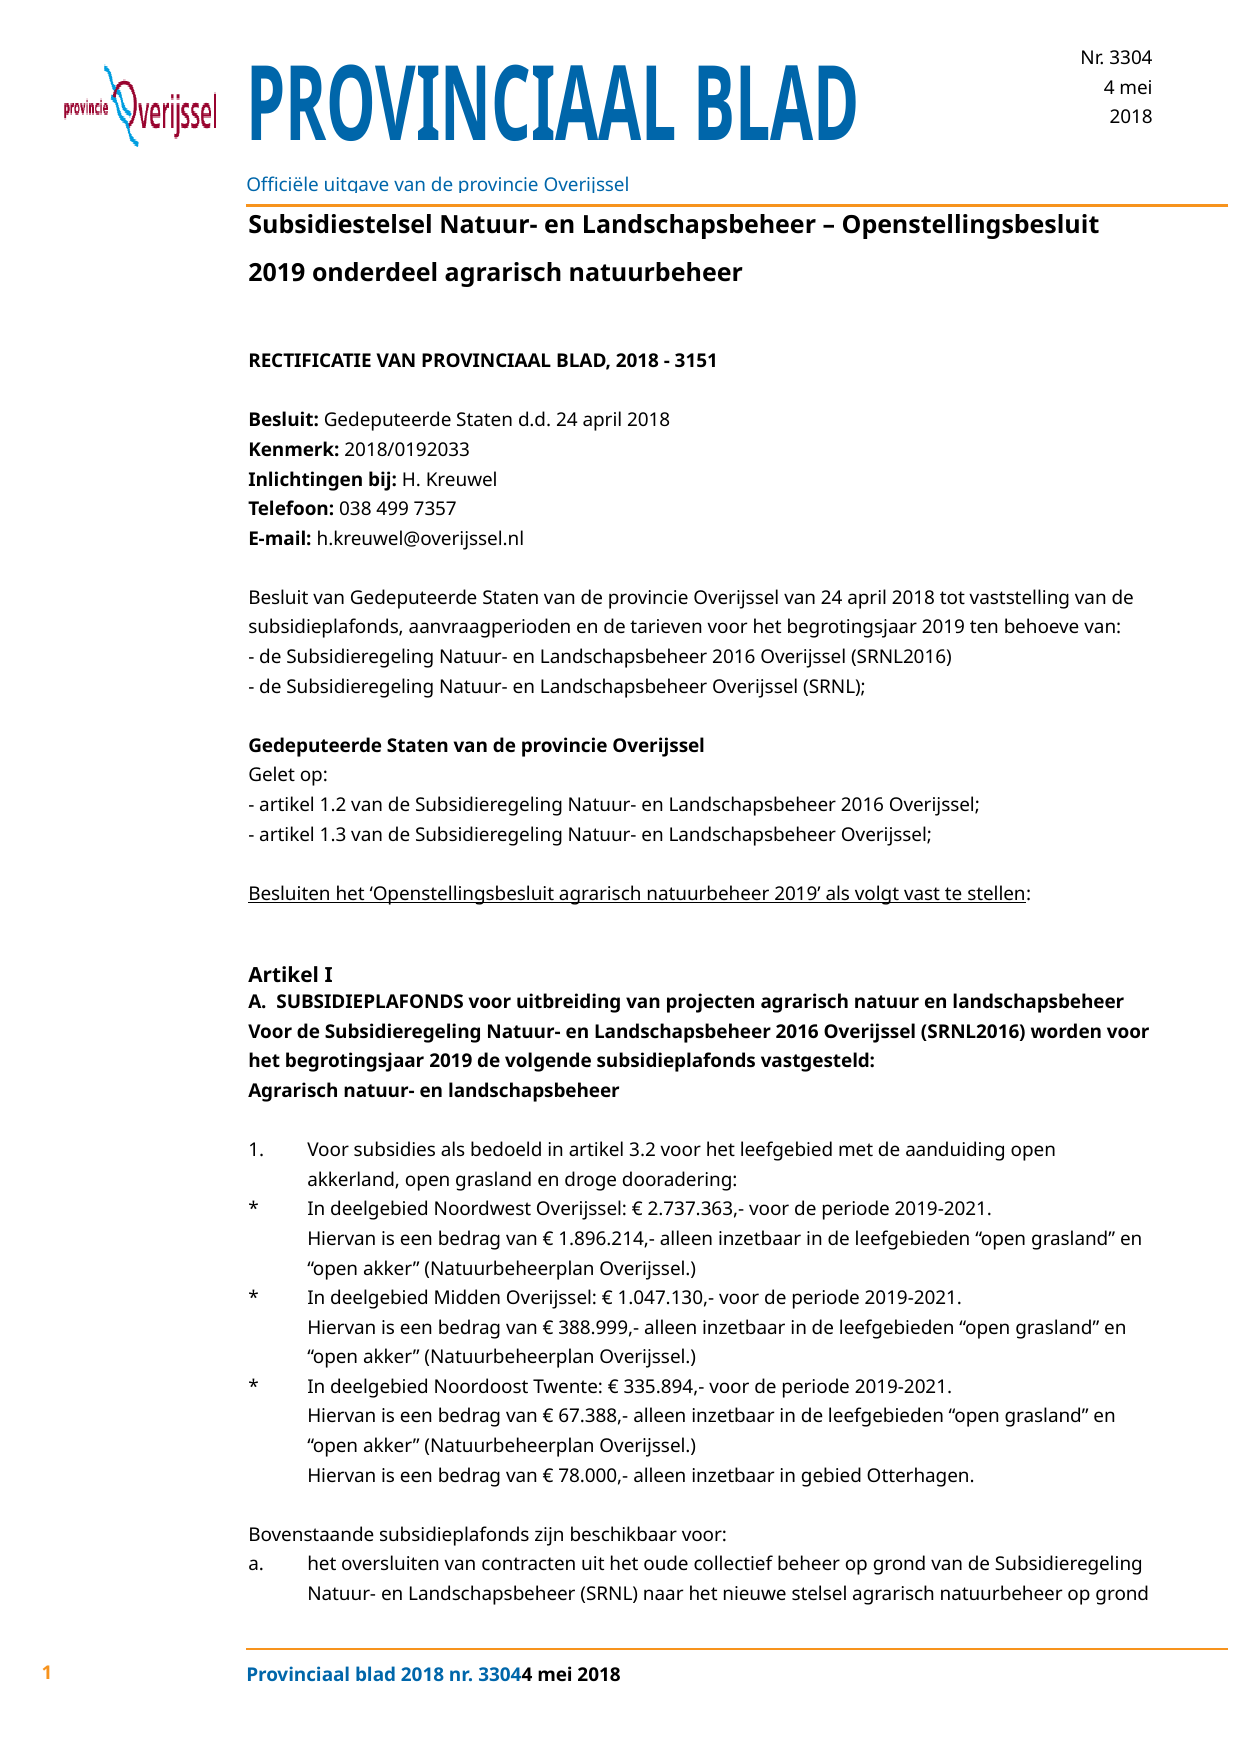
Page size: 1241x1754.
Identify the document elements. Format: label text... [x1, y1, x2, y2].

text E-mail: h.kreuwel@overijssel.nl [248, 525, 1152, 551]
text - artikel 1.3 van de Subsidieregeling Natuur- en Landschapsbeheer Overijssel; [248, 821, 1152, 847]
text Voor de Subsidieregeling Natuur- en Landschapsbeheer 2016 Overijssel (SRNL2016) worden voor het begrotingsjaar 2019 de volgende subsidieplafonds vastgesteld: [248, 1018, 1152, 1073]
list Hiervan is een bedrag van € 67.388,- alleen inzetbaar in de leefgebieden “open grasland” en “open akker” (Natuurbeheerplan Overijssel.) [248, 1403, 1152, 1458]
list Hiervan is een bedrag van € 388.999,- alleen inzetbaar in de leefgebieden “open grasland” en “open akker” (Natuurbeheerplan Overijssel.) [248, 1314, 1152, 1369]
text Gedeputeerde Staten van de provincie Overijssel [248, 732, 1152, 758]
text Kenmerk: 2018/0192033 [248, 436, 1152, 462]
text RECTIFICATIE VAN PROVINCIAAL BLAD, 2018 - 3151 [248, 347, 1152, 373]
text Artikel I [248, 960, 1152, 988]
text Bovenstaande subsidieplafonds zijn beschikbaar voor: [248, 1521, 1152, 1547]
text Telefoon: 038 499 7357 [248, 495, 1152, 521]
list het oversluiten van contracten uit het oude collectief beheer op grond van de Subsidieregeling Natuur- en Landschapsbeheer (SRNL) naar het nieuwe stelsel agrarisch natuurbeheer op grond [248, 1551, 1152, 1606]
list In deelgebied Noordwest Overijssel: € 2.737.363,- voor de periode 2019-2021. [248, 1196, 1152, 1221]
text Besluit: Gedeputeerde Staten d.d. 24 april 2018 [248, 407, 1152, 432]
list In deelgebied Midden Overijssel: € 1.047.130,- voor de periode 2019-2021. [248, 1284, 1152, 1310]
text A. SUBSIDIEPLAFONDS voor uitbreiding van projecten agrarisch natuur en landschapsbeheer [248, 988, 1152, 1014]
text Subsidiestelsel Natuur- en Landschapsbeheer – Openstellingsbesluit 2019 onderdeel agrarisch natuurbeheer [248, 207, 1152, 288]
text Agrarisch natuur- en landschapsbeheer [248, 1077, 1152, 1103]
text Gelet op: [248, 762, 1152, 787]
text - de Subsidieregeling Natuur- en Landschapsbeheer Overijssel (SRNL); [248, 673, 1152, 699]
text Inlichtingen bij: H. Kreuwel [248, 466, 1152, 492]
list Hiervan is een bedrag van € 1.896.214,- alleen inzetbaar in de leefgebieden “open grasland” en “open akker” (Natuurbeheerplan Overijssel.) [248, 1225, 1152, 1280]
picture [41, 47, 231, 172]
text - de Subsidieregeling Natuur- en Landschapsbeheer 2016 Overijssel (SRNL2016) [248, 643, 1152, 669]
list Hiervan is een bedrag van € 78.000,- alleen inzetbaar in gebied Otterhagen. [248, 1462, 1152, 1487]
list Voor subsidies als bedoeld in artikel 3.2 voor het leefgebied met de aanduiding open akkerland, open grasland en droge dooradering: [248, 1136, 1152, 1192]
list In deelgebied Noordoost Twente: € 335.894,- voor de periode 2019-2021. [248, 1373, 1152, 1399]
text - artikel 1.2 van de Subsidieregeling Natuur- en Landschapsbeheer 2016 Overijssel; [248, 791, 1152, 817]
text Besluiten het ‘Openstellingsbesluit agrarisch natuurbeheer 2019’ als volgt vast te stellen: [248, 880, 1152, 906]
text Besluit van Gedeputeerde Staten van de provincie Overijssel van 24 april 2018 tot vaststelling van de subsidieplafonds, aanvraagperioden en de tarieven voor het begrotingsjaar 2019 ten behoeve van: [248, 584, 1152, 639]
